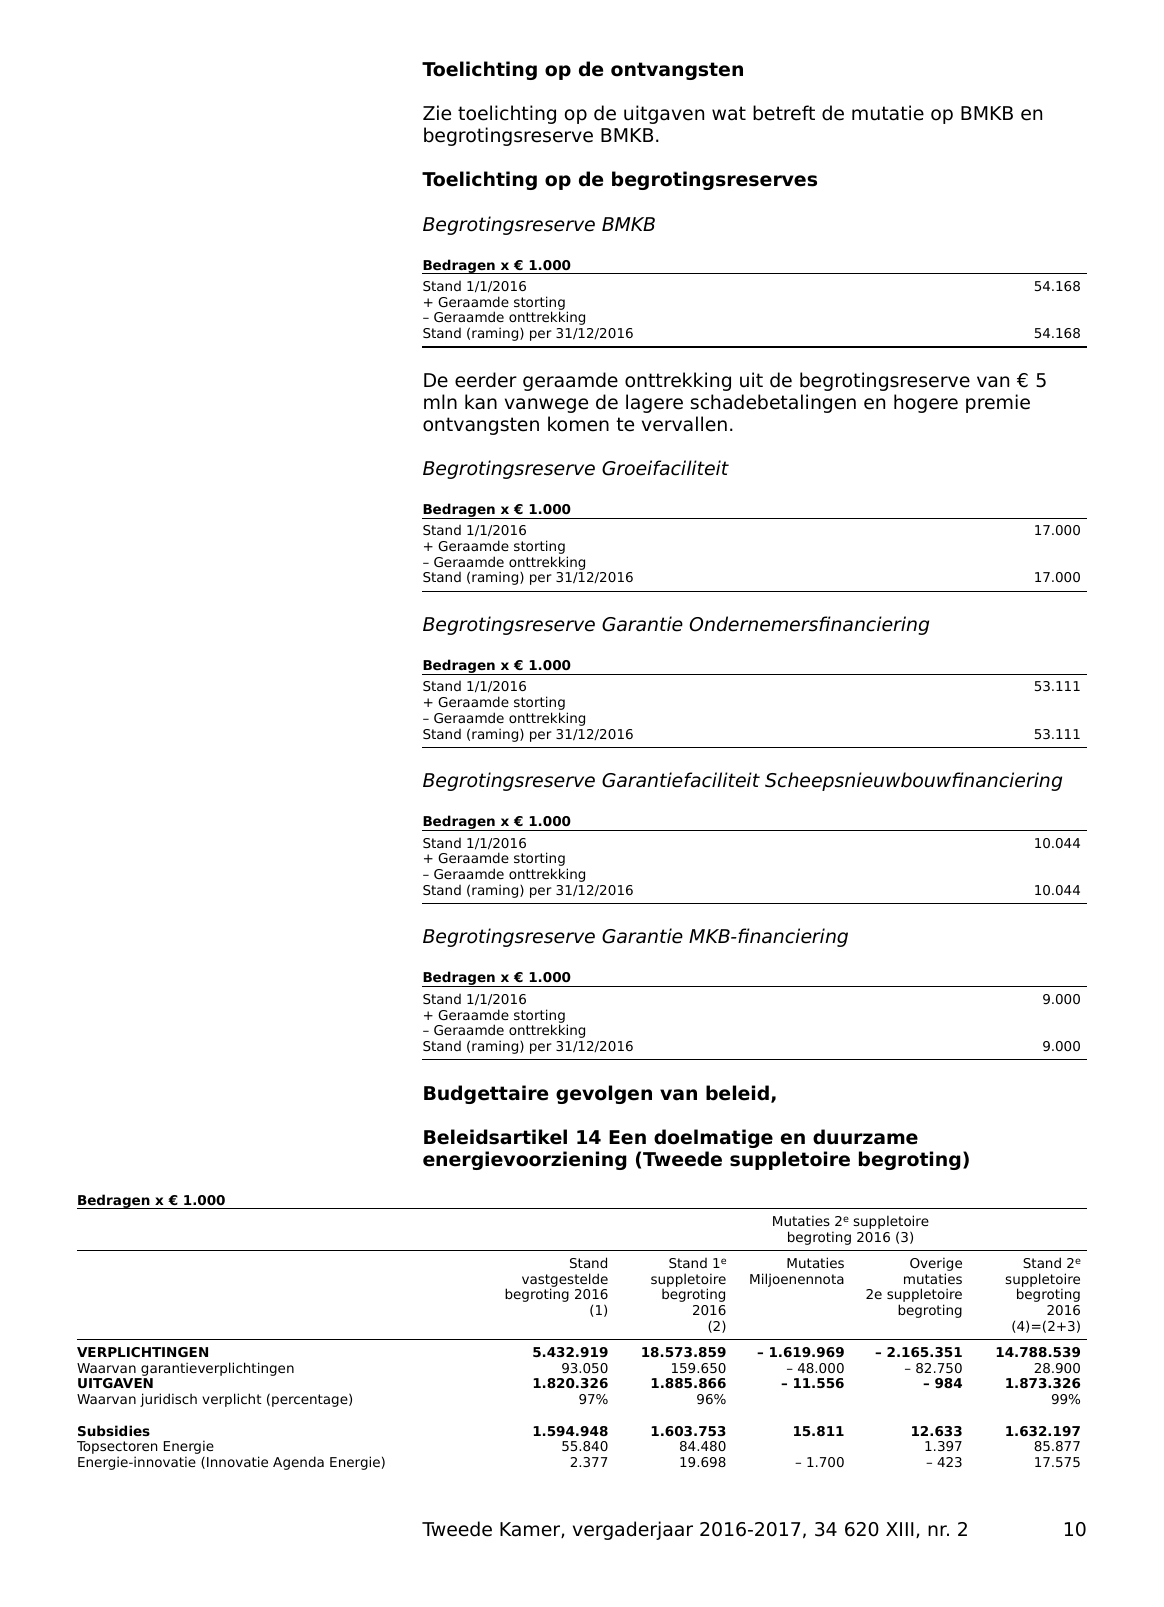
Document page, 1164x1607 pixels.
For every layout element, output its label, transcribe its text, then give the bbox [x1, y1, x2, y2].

table_cell [732, 1392, 850, 1408]
table_cell – 11.556 [732, 1376, 850, 1392]
table_header Bedragen x € 1.000 [422, 502, 1087, 517]
table_cell – 1.619.969 [732, 1340, 850, 1361]
table_cell [969, 851, 1087, 867]
subtitle Beleidsartikel 14 Een doelmatige en duurzame energievoorziening (Tweede suppletoire begroting) [422, 1127, 1087, 1171]
table_cell Stand 1e suppletoire begroting 2016 (2) [614, 1251, 732, 1339]
text Zie toelichting op de uitgaven wat betreft de mutatie op BMKB en begrotingsreserve BMKB. [422, 103, 1087, 147]
table_cell [969, 555, 1087, 570]
table_cell Waarvan garantieverplichtingen [77, 1361, 496, 1376]
table_cell UITGAVEN [77, 1376, 496, 1392]
table_cell 53.111 [969, 726, 1087, 747]
table_cell [850, 1408, 968, 1423]
table_cell [496, 1408, 614, 1423]
subtitle Begrotingsreserve Garantie Ondernemersfinanciering [422, 614, 1087, 636]
table_cell 17.000 [969, 570, 1087, 591]
table_cell [969, 1023, 1087, 1039]
table_cell 53.111 [969, 675, 1087, 695]
table_cell 1.397 [850, 1439, 968, 1455]
table_cell [732, 1439, 850, 1455]
table_cell – 1.700 [732, 1455, 850, 1471]
table_cell Stand (raming) per 31/12/2016 [422, 570, 968, 591]
table_cell Mutaties 2e suppletoire begroting 2016 (3) [732, 1209, 968, 1250]
table_cell + Geraamde storting [422, 1007, 968, 1023]
table_cell 93.050 [496, 1361, 614, 1376]
table_cell 1.885.866 [614, 1376, 732, 1392]
table_cell [496, 1209, 614, 1250]
table_cell [969, 310, 1087, 326]
table_cell [614, 1209, 732, 1250]
table_cell [614, 1408, 732, 1423]
table_cell + Geraamde storting [422, 851, 968, 867]
table_cell 54.168 [969, 274, 1087, 294]
table_cell – Geraamde onttrekking [422, 711, 968, 726]
table_cell Stand 1/1/2016 [422, 274, 968, 294]
table_cell [969, 1007, 1087, 1023]
subtitle Begrotingsreserve BMKB [422, 213, 1087, 236]
table_cell 12.633 [850, 1424, 968, 1439]
table_cell 9.000 [969, 987, 1087, 1007]
table_cell 1.820.326 [496, 1376, 614, 1392]
table_cell VERPLICHTINGEN [77, 1340, 496, 1361]
subtitle Begrotingsreserve Garantie MKB-financiering [422, 926, 1087, 948]
table_cell 17.000 [969, 519, 1087, 539]
table_cell 84.480 [614, 1439, 732, 1455]
table_cell – Geraamde onttrekking [422, 1023, 968, 1039]
table_header Bedragen x € 1.000 [422, 814, 1087, 830]
table_cell – 984 [850, 1376, 968, 1392]
subtitle Toelichting op de begrotingsreserves [422, 169, 1087, 191]
table_cell – Geraamde onttrekking [422, 555, 968, 570]
table_cell [969, 1408, 1087, 1423]
table_cell Stand (raming) per 31/12/2016 [422, 883, 968, 903]
table_cell Stand (raming) per 31/12/2016 [422, 1039, 968, 1059]
table_cell – 48.000 [732, 1361, 850, 1376]
table_cell 55.840 [496, 1439, 614, 1455]
table_cell 5.432.919 [496, 1340, 614, 1361]
table_cell – Geraamde onttrekking [422, 310, 968, 326]
table_cell Stand 1/1/2016 [422, 519, 968, 539]
table_cell + Geraamde storting [422, 539, 968, 554]
table_cell 10.044 [969, 883, 1087, 903]
table_cell 14.788.539 [969, 1340, 1087, 1361]
table_cell Subsidies [77, 1424, 496, 1439]
table_cell Topsectoren Energie [77, 1439, 496, 1455]
table_cell – 423 [850, 1455, 968, 1471]
table_cell + Geraamde storting [422, 295, 968, 310]
table_cell – Geraamde onttrekking [422, 867, 968, 883]
table_cell [77, 1408, 496, 1423]
table_cell Mutaties Miljoenennota [732, 1251, 850, 1339]
table_cell [77, 1209, 496, 1250]
table_cell 19.698 [614, 1455, 732, 1471]
table_cell 85.877 [969, 1439, 1087, 1455]
table_cell 15.811 [732, 1424, 850, 1439]
table_cell Waarvan juridisch verplicht (percentage) [77, 1392, 496, 1408]
table_cell Stand 1/1/2016 [422, 831, 968, 851]
table_header Bedragen x € 1.000 [422, 258, 1087, 273]
table_cell 1.603.753 [614, 1424, 732, 1439]
table_header Bedragen x € 1.000 [77, 1193, 1087, 1208]
table_header Bedragen x € 1.000 [422, 658, 1087, 673]
table_cell Overige mutaties 2e suppletoire begroting [850, 1251, 968, 1339]
table_cell – 82.750 [850, 1361, 968, 1376]
table_cell Stand 2e suppletoire begroting 2016 (4)=(2+3) [969, 1251, 1087, 1339]
table_header Bedragen x € 1.000 [422, 970, 1087, 986]
table_cell [969, 711, 1087, 726]
subtitle Begrotingsreserve Groeifaciliteit [422, 458, 1087, 480]
table_cell [732, 1408, 850, 1423]
table_cell 17.575 [969, 1455, 1087, 1471]
subtitle Toelichting op de ontvangsten [422, 59, 1087, 81]
subtitle Begrotingsreserve Garantiefaciliteit Scheepsnieuwbouwfinanciering [422, 770, 1087, 792]
table_cell 10.044 [969, 831, 1087, 851]
text De eerder geraamde onttrekking uit de begrotingsreserve van € 5 mln kan vanwege de lagere schadebetalingen en hogere premie ontvangsten komen te vervallen. [422, 370, 1087, 436]
table_cell [77, 1251, 496, 1339]
table_cell [969, 867, 1087, 883]
table_cell 97% [496, 1392, 614, 1408]
table_cell 9.000 [969, 1039, 1087, 1059]
table_cell [850, 1392, 968, 1408]
table_cell 2.377 [496, 1455, 614, 1471]
table_cell 159.650 [614, 1361, 732, 1376]
table_cell [969, 695, 1087, 711]
table_cell 96% [614, 1392, 732, 1408]
table_cell 99% [969, 1392, 1087, 1408]
table_cell 54.168 [969, 326, 1087, 346]
table_cell Stand 1/1/2016 [422, 675, 968, 695]
subtitle Budgettaire gevolgen van beleid, [422, 1082, 1087, 1104]
table_cell 1.632.197 [969, 1424, 1087, 1439]
table_cell 1.873.326 [969, 1376, 1087, 1392]
table_cell [969, 1209, 1087, 1250]
table_cell 18.573.859 [614, 1340, 732, 1361]
table_cell Stand (raming) per 31/12/2016 [422, 726, 968, 747]
table_cell + Geraamde storting [422, 695, 968, 711]
table_cell Energie-innovatie (Innovatie Agenda Energie) [77, 1455, 496, 1471]
table_cell – 2.165.351 [850, 1340, 968, 1361]
table_cell [969, 539, 1087, 554]
table_cell Stand 1/1/2016 [422, 987, 968, 1007]
table_cell [969, 295, 1087, 310]
table_cell Stand (raming) per 31/12/2016 [422, 326, 968, 346]
table_cell Stand vastgestelde begroting 2016 (1) [496, 1251, 614, 1339]
table_cell 1.594.948 [496, 1424, 614, 1439]
table_cell 28.900 [969, 1361, 1087, 1376]
